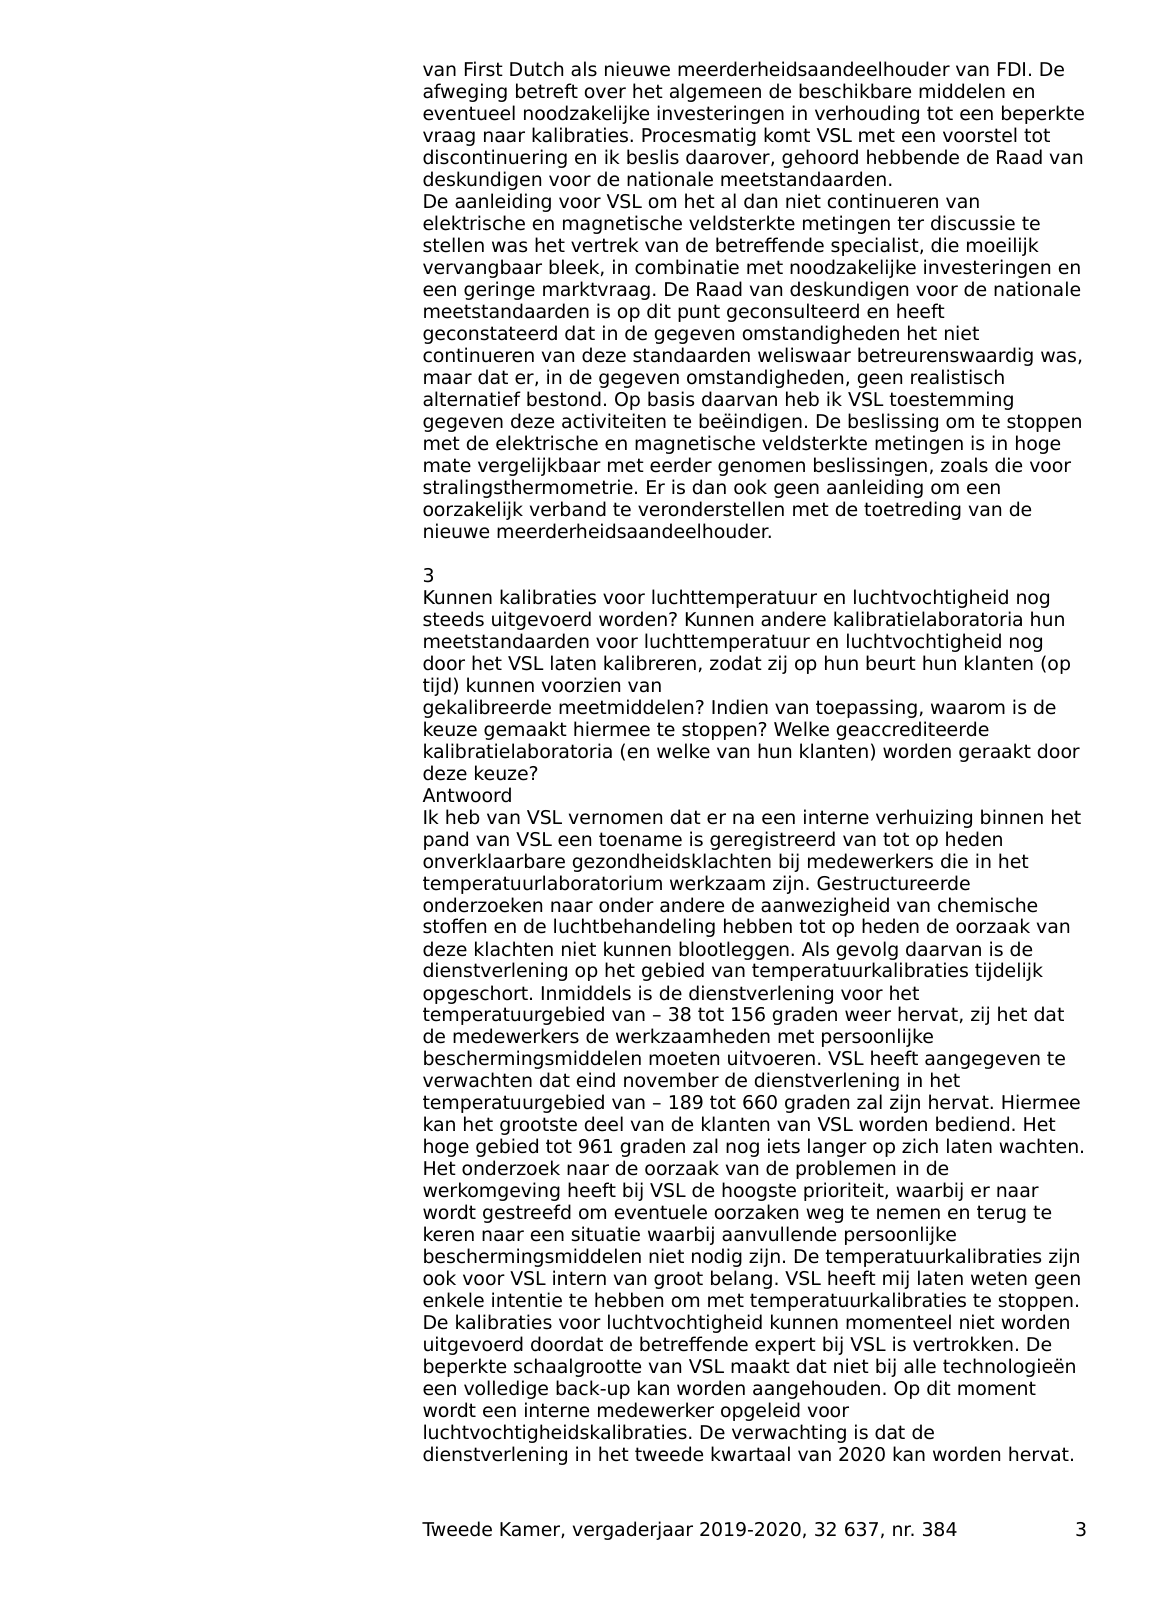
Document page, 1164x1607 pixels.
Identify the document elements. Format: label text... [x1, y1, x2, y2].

text van First Dutch als nieuwe meerderheidsaandeelhouder van FDI. De afweging betreft over het algemeen de beschikbare middelen en eventueel noodzakelijke investeringen in verhouding tot een beperkte vraag naar kalibraties. Procesmatig komt VSL met een voorstel tot discontinuering en ik beslis daarover, gehoord hebbende de Raad van deskundigen voor de nationale meetstandaarden. [422, 59, 1087, 191]
text Kunnen kalibraties voor luchttemperatuur en luchtvochtigheid nog steeds uitgevoerd worden? Kunnen andere kalibratielaboratoria hun meetstandaarden voor luchttemperatuur en luchtvochtigheid nog door het VSL laten kalibreren, zodat zij op hun beurt hun klanten (op tijd) kunnen voorzien van [422, 587, 1087, 697]
text Antwoord [422, 784, 1087, 807]
text 3 [422, 565, 1087, 587]
text gekalibreerde meetmiddelen? Indien van toepassing, waarom is de keuze gemaakt hiermee te stoppen? Welke geaccrediteerde kalibratielaboratoria (en welke van hun klanten) worden geraakt door deze keuze? [422, 697, 1087, 784]
text De aanleiding voor VSL om het al dan niet continueren van elektrische en magnetische veldsterkte metingen ter discussie te stellen was het vertrek van de betreffende specialist, die moeilijk vervangbaar bleek, in combinatie met noodzakelijke investeringen en een geringe marktvraag. De Raad van deskundigen voor de nationale meetstandaarden is op dit punt geconsulteerd en heeft geconstateerd dat in de gegeven omstandigheden het niet continueren van deze standaarden weliswaar betreurenswaardig was, maar dat er, in de gegeven omstandigheden, geen realistisch alternatief bestond. Op basis daarvan heb ik VSL toestemming gegeven deze activiteiten te beëindigen. De beslissing om te stoppen met de elektrische en magnetische veldsterkte metingen is in hoge mate vergelijkbaar met eerder genomen beslissingen, zoals die voor stralingsthermometrie. Er is dan ook geen aanleiding om een oorzakelijk verband te veronderstellen met de toetreding van de nieuwe meerderheidsaandeelhouder. [422, 191, 1087, 543]
text De kalibraties voor luchtvochtigheid kunnen momenteel niet worden uitgevoerd doordat de betreffende expert bij VSL is vertrokken. De beperkte schaalgrootte van VSL maakt dat niet bij alle technologieën een volledige back-up kan worden aangehouden. Op dit moment wordt een interne medewerker opgeleid voor luchtvochtigheidskalibraties. De verwachting is dat de dienstverlening in het tweede kwartaal van 2020 kan worden hervat. [422, 1312, 1087, 1466]
text Ik heb van VSL vernomen dat er na een interne verhuizing binnen het pand van VSL een toename is geregistreerd van tot op heden onverklaarbare gezondheidsklachten bij medewerkers die in het temperatuurlaboratorium werkzaam zijn. Gestructureerde onderzoeken naar onder andere de aanwezigheid van chemische stoffen en de luchtbehandeling hebben tot op heden de oorzaak van deze klachten niet kunnen blootleggen. Als gevolg daarvan is de dienstverlening op het gebied van temperatuurkalibraties tijdelijk opgeschort. Inmiddels is de dienstverlening voor het temperatuurgebied van – 38 tot 156 graden weer hervat, zij het dat de medewerkers de werkzaamheden met persoonlijke beschermingsmiddelen moeten uitvoeren. VSL heeft aangegeven te verwachten dat eind november de dienstverlening in het temperatuurgebied van – 189 tot 660 graden zal zijn hervat. Hiermee kan het grootste deel van de klanten van VSL worden bediend. Het hoge gebied tot 961 graden zal nog iets langer op zich laten wachten. Het onderzoek naar de oorzaak van de problemen in de werkomgeving heeft bij VSL de hoogste prioriteit, waarbij er naar wordt gestreefd om eventuele oorzaken weg te nemen en terug te keren naar een situatie waarbij aanvullende persoonlijke beschermingsmiddelen niet nodig zijn. De temperatuurkalibraties zijn ook voor VSL intern van groot belang. VSL heeft mij laten weten geen enkele intentie te hebben om met temperatuurkalibraties te stoppen. [422, 807, 1087, 1312]
